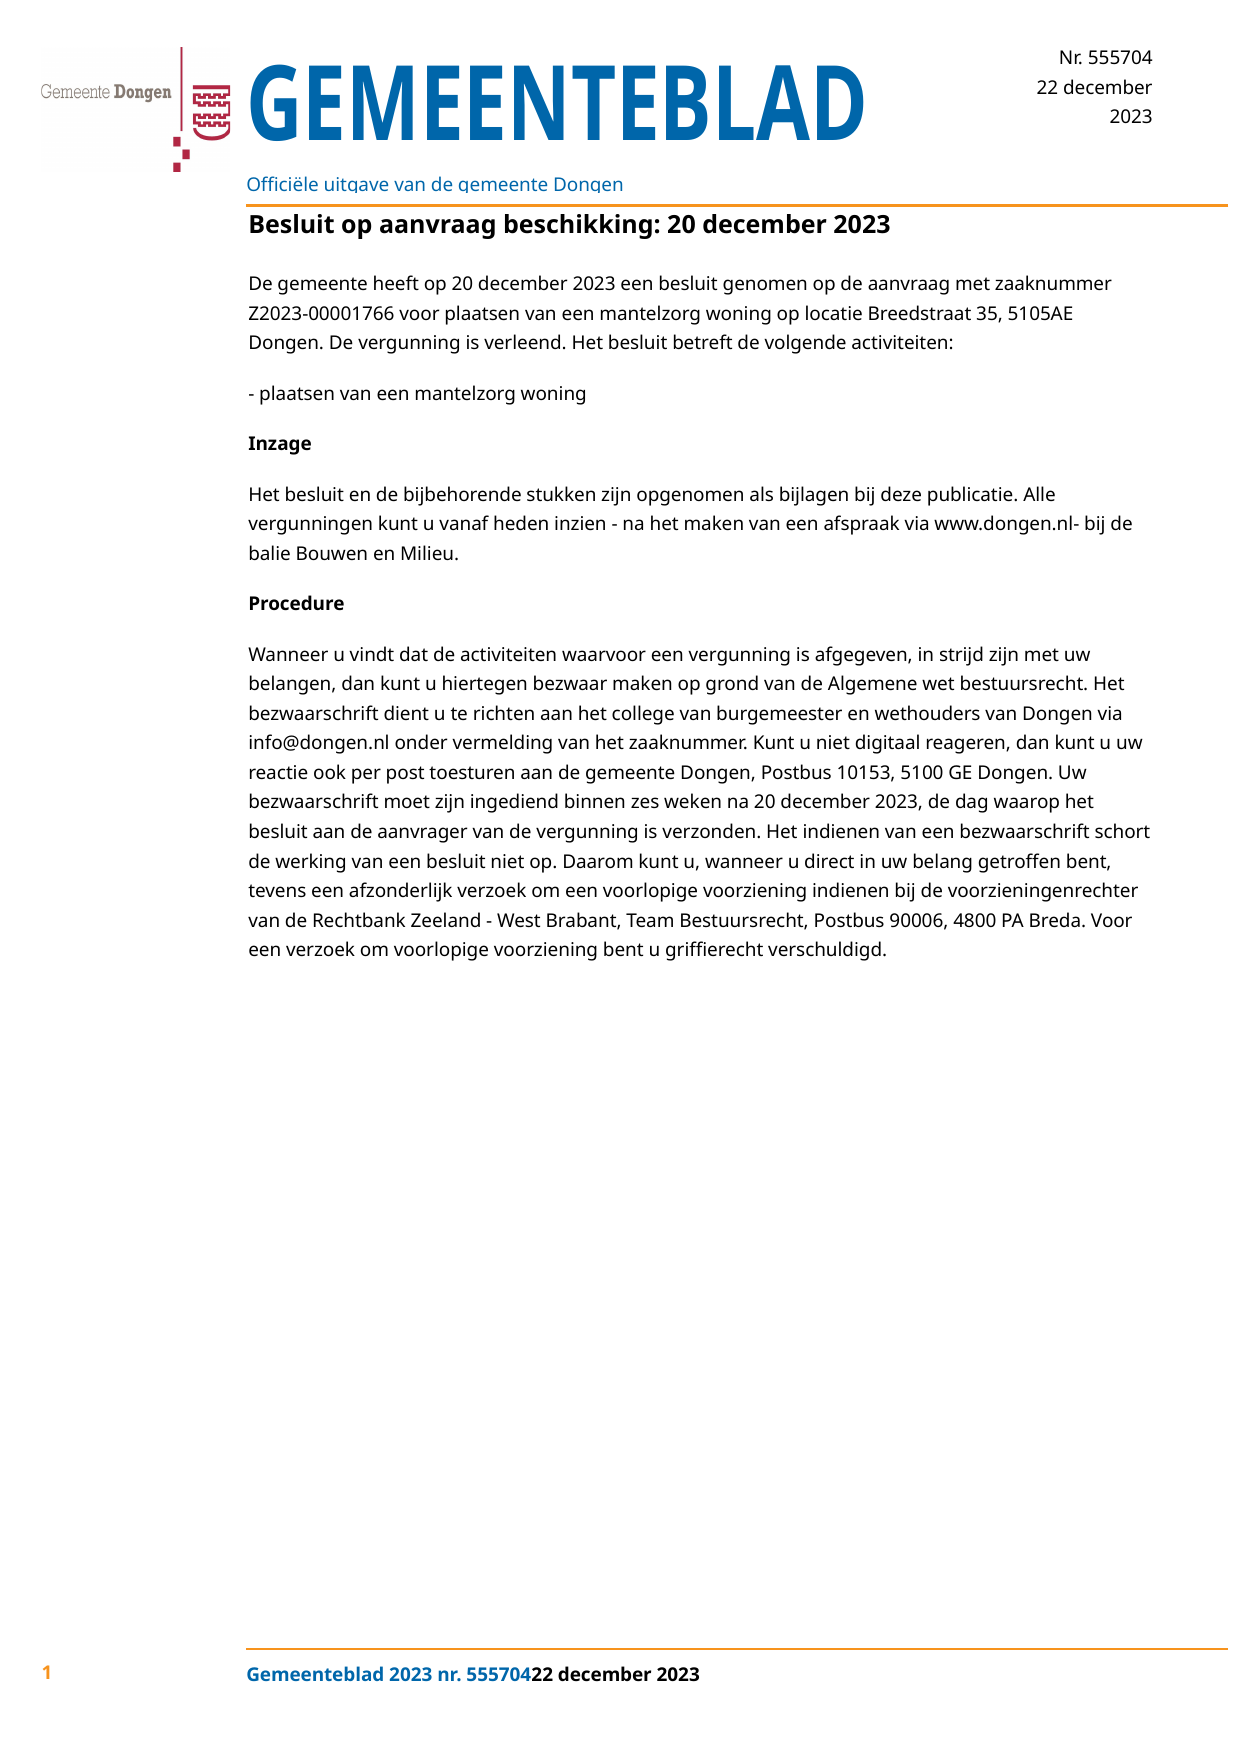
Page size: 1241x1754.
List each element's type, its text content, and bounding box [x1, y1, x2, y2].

text - plaatsen van een mantelzorg woning [248, 380, 1152, 406]
text Wanneer u vindt dat de activiteiten waarvoor een vergunning is afgegeven, in strijd zijn met uw belangen, dan kunt u hiertegen bezwaar maken op grond van de Algemene wet bestuursrecht. Het bezwaarschrift dient u te richten aan het college van burgemeester en wethouders van Dongen via info@dongen.nl onder vermelding van het zaaknummer. Kunt u niet digitaal reageren, dan kunt u uw reactie ook per post toesturen aan de gemeente Dongen, Postbus 10153, 5100 GE Dongen. Uw bezwaarschrift moet zijn ingediend binnen zes weken na 20 december 2023, de dag waarop het besluit aan de aanvrager van de vergunning is verzonden. Het indienen van een bezwaarschrift schort de werking van een besluit niet op. Daarom kunt u, wanneer u direct in uw belang getroffen bent, tevens een afzonderlijk verzoek om een voorlopige voorziening indienen bij de voorzieningenrechter van de Rechtbank Zeeland - West Brabant, Team Bestuursrecht, Postbus 90006, 4800 PA Breda. Voor een verzoek om voorlopige voorziening bent u griffierecht verschuldigd. [248, 641, 1152, 962]
picture [41, 47, 231, 172]
text Procedure [248, 590, 1152, 616]
text De gemeente heeft op 20 december 2023 een besluit genomen op de aanvraag met zaaknummer Z2023-00001766 voor plaatsen van een mantelzorg woning op locatie Breedstraat 35, 5105AE Dongen. De vergunning is verleend. Het besluit betreft de volgende activiteiten: [248, 270, 1152, 355]
text Inzage [248, 430, 1152, 456]
text Het besluit en de bijbehorende stukken zijn opgenomen als bijlagen bij deze publicatie. Alle vergunningen kunt u vanaf heden inzien - na het maken van een afspraak via www.dongen.nl- bij de balie Bouwen en Milieu. [248, 481, 1152, 566]
text Besluit op aanvraag beschikking: 20 december 2023 [248, 207, 1152, 241]
